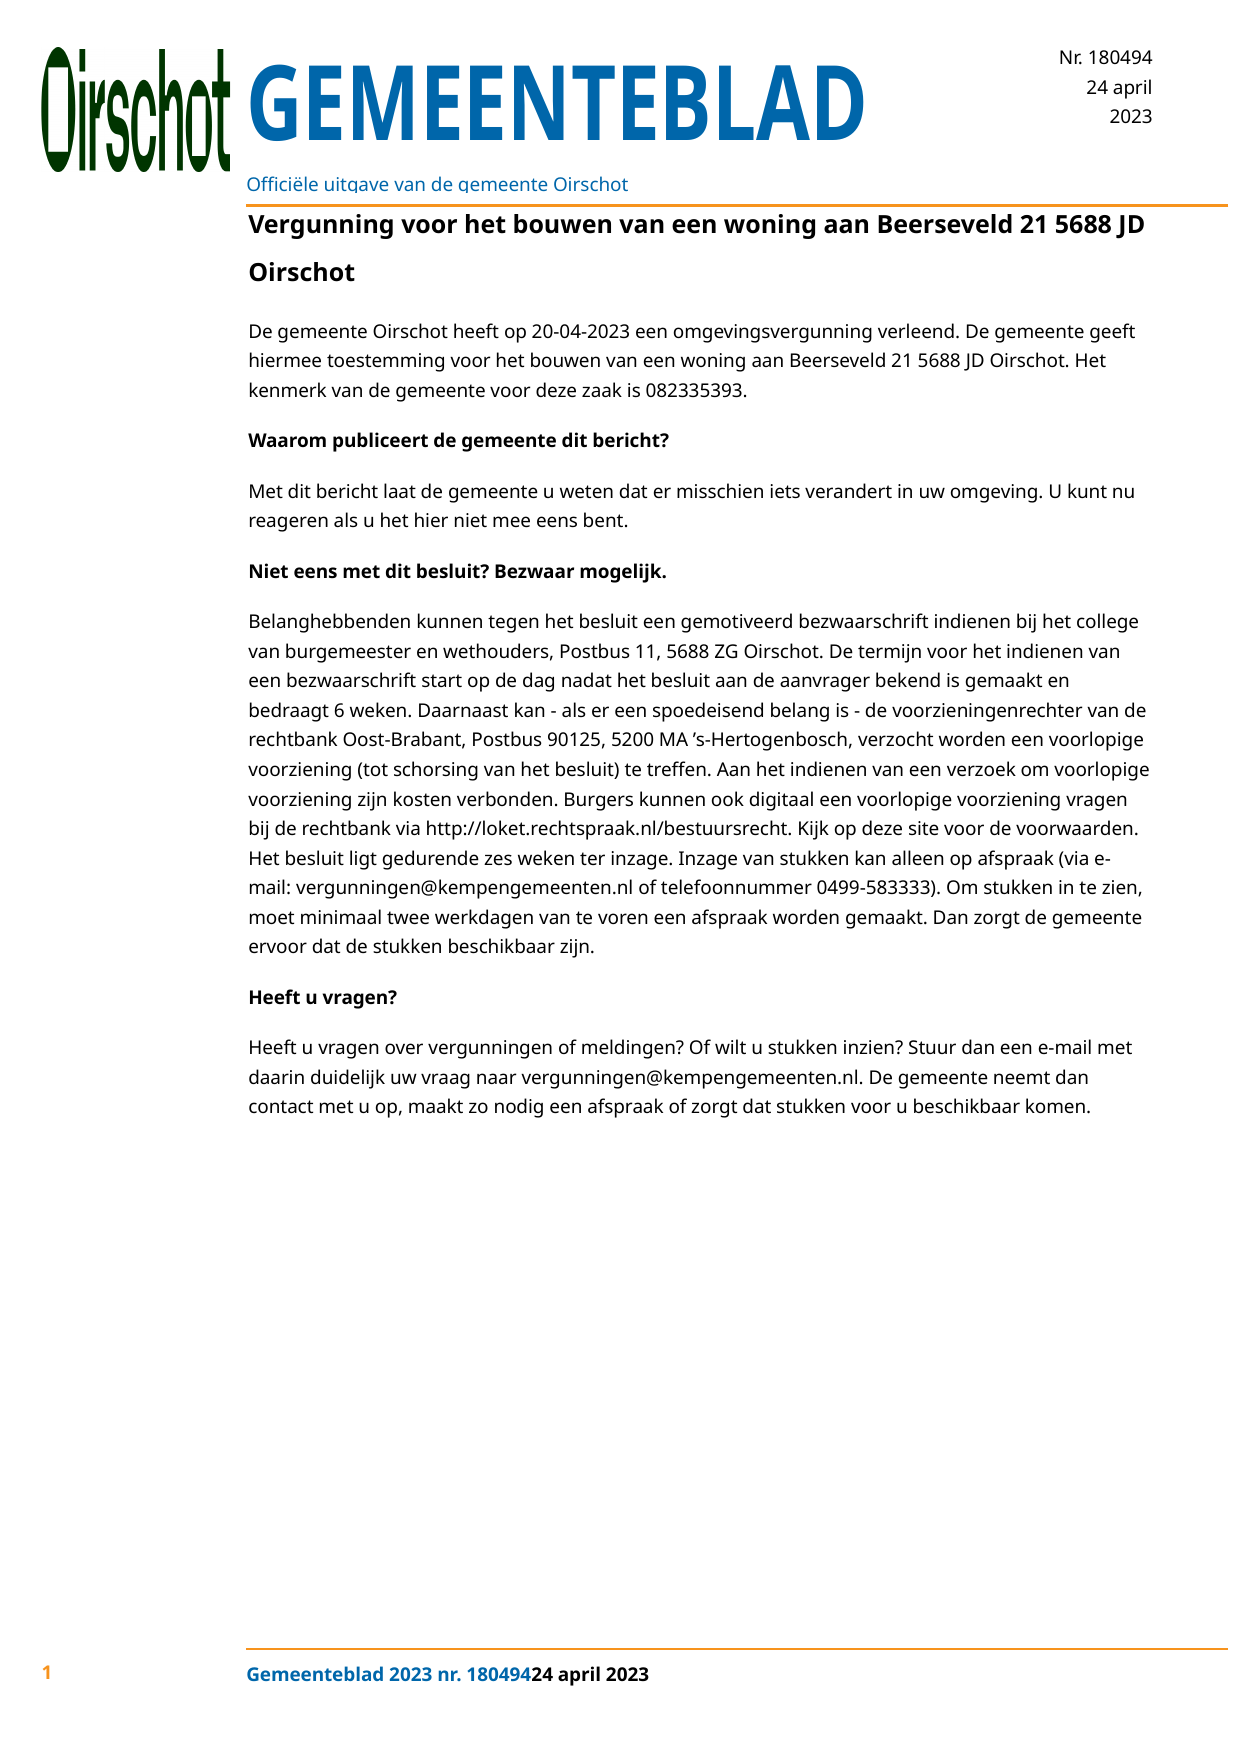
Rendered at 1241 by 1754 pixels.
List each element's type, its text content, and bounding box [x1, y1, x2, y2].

text Niet eens met dit besluit? Bezwaar mogelijk. [248, 558, 1152, 584]
text Waarom publiceert de gemeente dit bericht? [248, 427, 1152, 453]
text Belanghebbenden kunnen tegen het besluit een gemotiveerd bezwaarschrift indienen bij het college van burgemeester en wethouders, Postbus 11, 5688 ZG Oirschot. De termijn voor het indienen van een bezwaarschrift start op de dag nadat het besluit aan de aanvrager bekend is gemaakt en bedraagt 6 weken. Daarnaast kan - als er een spoedeisend belang is - de voorzieningenrechter van de rechtbank Oost-Brabant, Postbus 90125, 5200 MA ’s-Hertogenbosch, verzocht worden een voorlopige voorziening (tot schorsing van het besluit) te treffen. Aan het indienen van een verzoek om voorlopige voorziening zijn kosten verbonden. Burgers kunnen ook digitaal een voorlopige voorziening vragen bij de rechtbank via http://loket.rechtspraak.nl/bestuursrecht. Kijk op deze site voor de voorwaarden. Het besluit ligt gedurende zes weken ter inzage. Inzage van stukken kan alleen op afspraak (via e-mail: vergunningen@kempengemeenten.nl of telefoonnummer 0499-583333). Om stukken in te zien, moet minimaal twee werkdagen van te voren een afspraak worden gemaakt. Dan zorgt de gemeente ervoor dat de stukken beschikbaar zijn. [248, 608, 1152, 959]
picture [41, 47, 231, 172]
text De gemeente Oirschot heeft op 20-04-2023 een omgevingsvergunning verleend. De gemeente geeft hiermee toestemming voor het bouwen van een woning aan Beerseveld 21 5688 JD Oirschot. Het kenmerk van de gemeente voor deze zaak is 082335393. [248, 318, 1152, 403]
text Vergunning voor het bouwen van een woning aan Beerseveld 21 5688 JD Oirschot [248, 207, 1152, 288]
text Met dit bericht laat de gemeente u weten dat er misschien iets verandert in uw omgeving. U kunt nu reageren als u het hier niet mee eens bent. [248, 478, 1152, 533]
text Heeft u vragen? [248, 984, 1152, 1010]
text Heeft u vragen over vergunningen of meldingen? Of wilt u stukken inzien? Stuur dan een e-mail met daarin duidelijk uw vraag naar vergunningen@kempengemeenten.nl. De gemeente neemt dan contact met u op, maakt zo nodig een afspraak of zorgt dat stukken voor u beschikbaar komen. [248, 1034, 1152, 1119]
